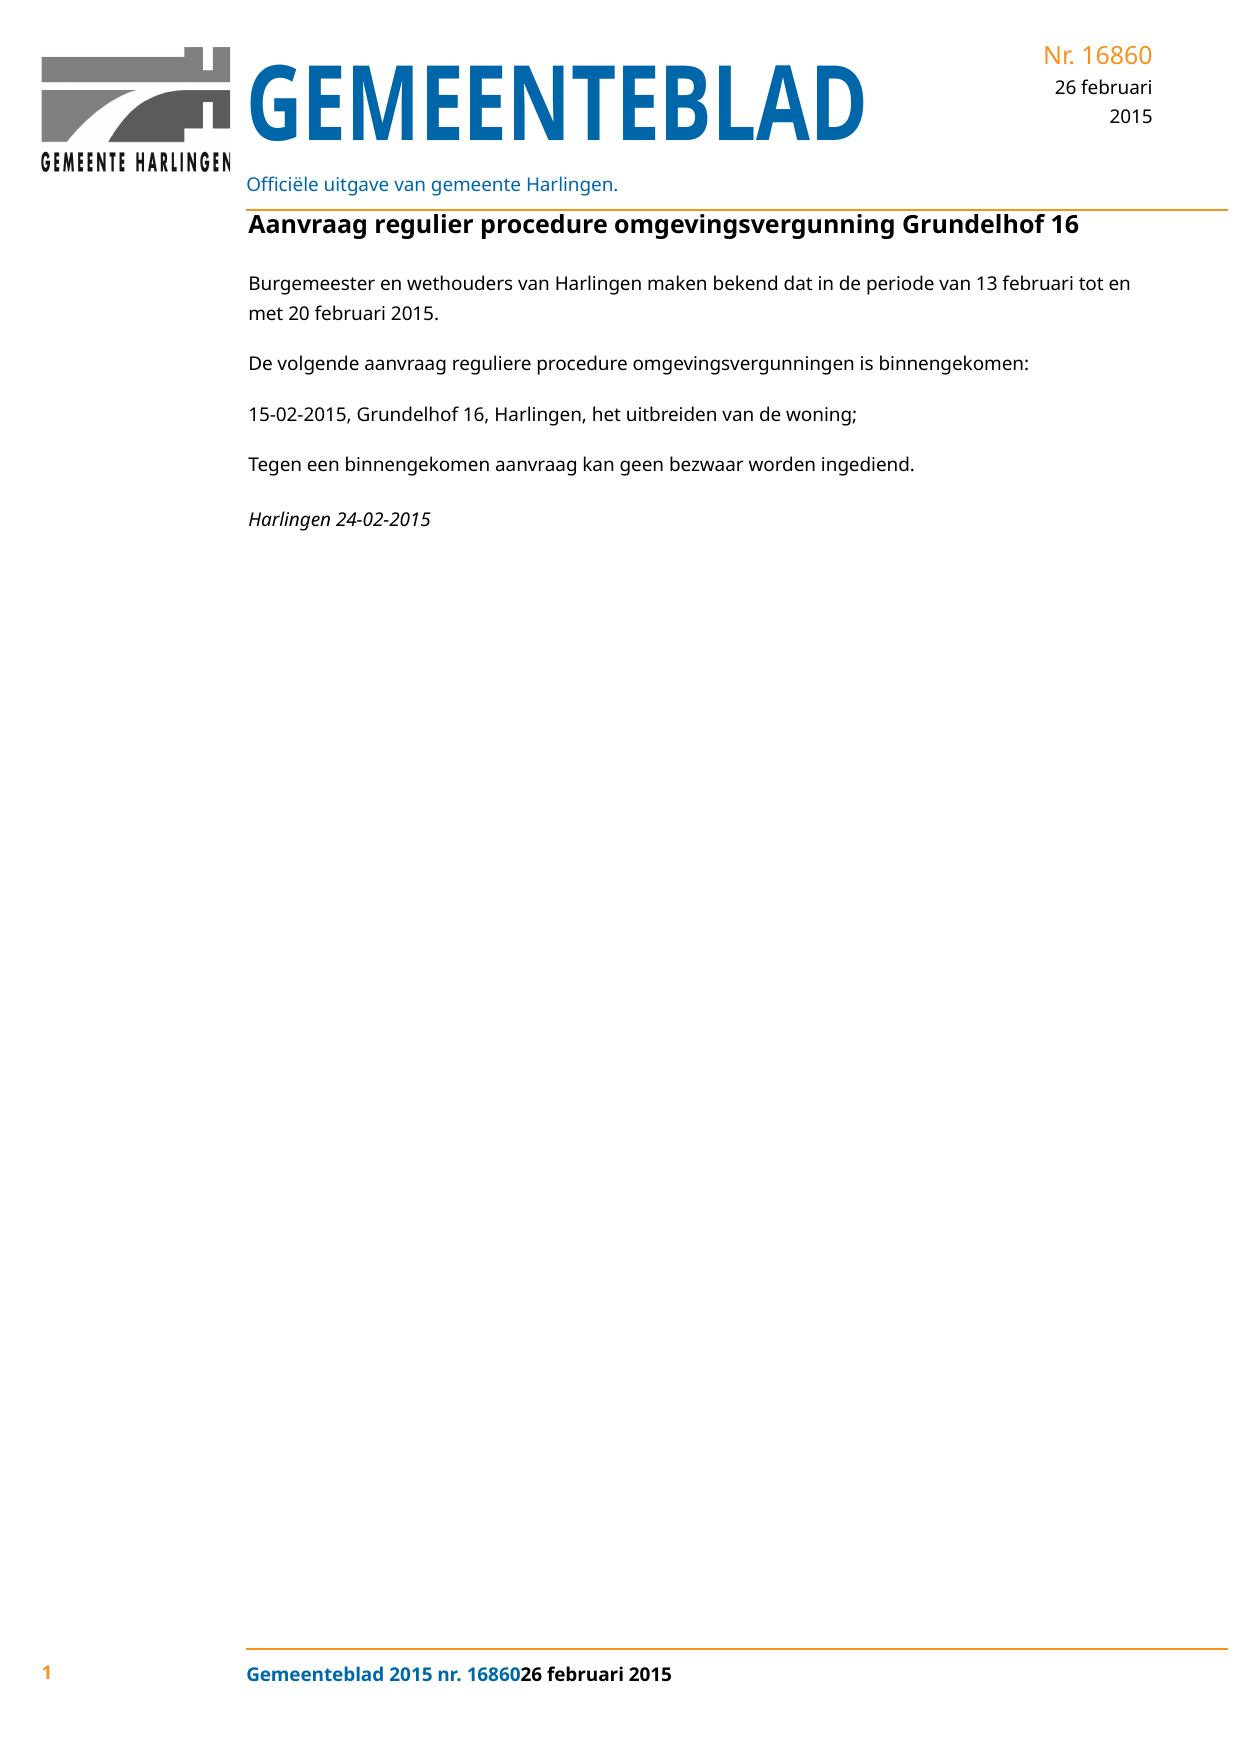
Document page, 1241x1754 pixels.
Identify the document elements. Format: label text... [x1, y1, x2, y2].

text Aanvraag regulier procedure omgevingsvergunning Grundelhof 16 [248, 211, 1152, 241]
picture [41, 47, 231, 172]
text Harlingen 24-02-2015 [248, 506, 1152, 532]
text 15-02-2015, Grundelhof 16, Harlingen, het uitbreiden van de woning; [248, 401, 1152, 426]
text Tegen een binnengekomen aanvraag kan geen bezwaar worden ingediend. [248, 451, 1152, 477]
text De volgende aanvraag reguliere procedure omgevingsvergunningen is binnengekomen: [248, 350, 1152, 376]
text Burgemeester en wethouders van Harlingen maken bekend dat in de periode van 13 februari tot en met 20 februari 2015. [248, 270, 1152, 326]
